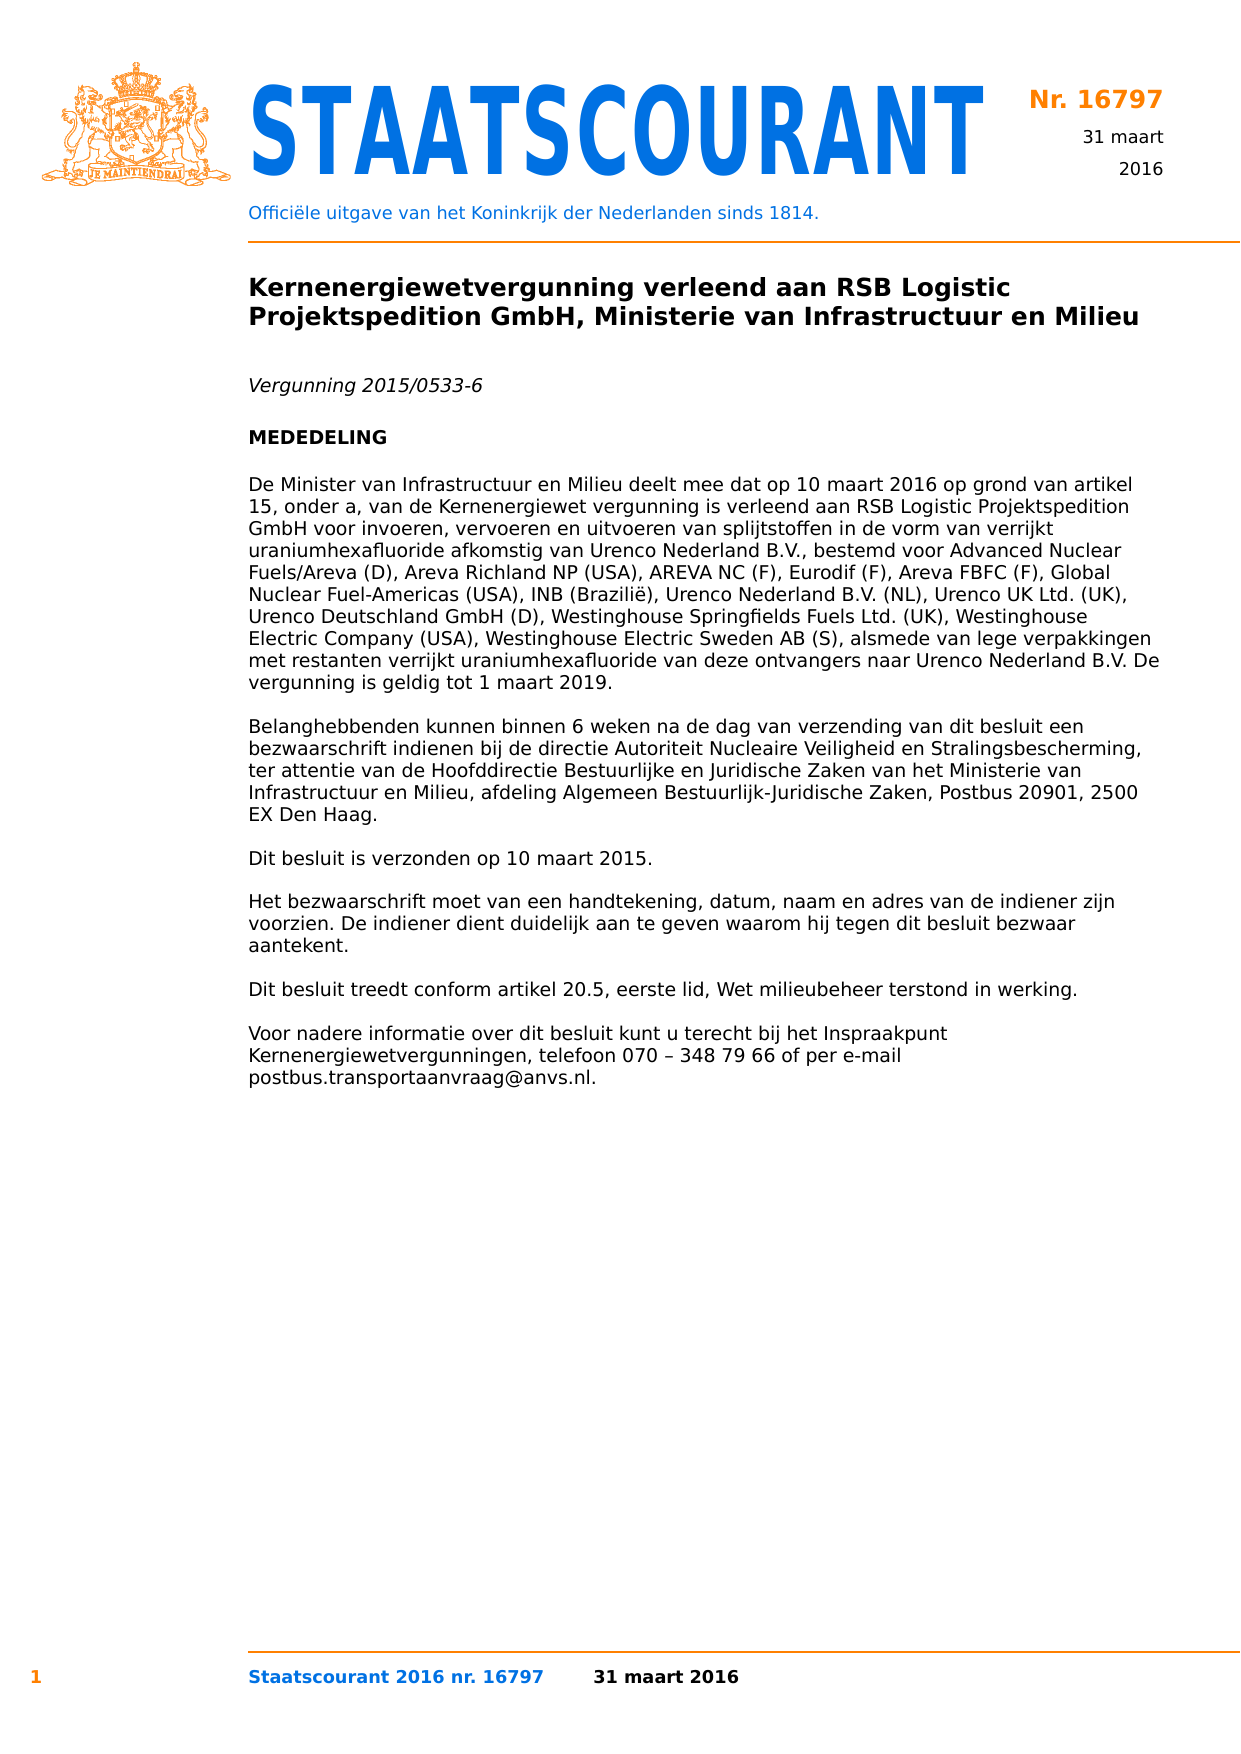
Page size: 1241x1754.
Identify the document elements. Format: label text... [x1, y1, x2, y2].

table_header STAATSCOURANT [248, 62, 998, 203]
text De Minister van Infrastructuur en Milieu deelt mee dat op 10 maart 2016 op grond van artikel 15, onder a, van de Kernenergiewet vergunning is verleend aan RSB Logistic Projektspedition GmbH voor invoeren, vervoeren en uitvoeren van splijtstoffen in de vorm van verrijkt uraniumhexafluoride afkomstig van Urenco Nederland B.V., bestemd voor Advanced Nuclear Fuels/Areva (D), Areva Richland NP (USA), AREVA NC (F), Eurodif (F), Areva FBFC (F), Global Nuclear Fuel-Americas (USA), INB (Brazilië), Urenco Nederland B.V. (NL), Urenco UK Ltd. (UK), Urenco Deutschland GmbH (D), Westinghouse Springfields Fuels Ltd. (UK), Westinghouse Electric Company (USA), Westinghouse Electric Sweden AB (S), alsmede van lege verpakkingen met restanten verrijkt uraniumhexafluoride van deze ontvangers naar Urenco Nederland B.V. De vergunning is geldig tot 1 maart 2019. [248, 474, 1163, 694]
text Dit besluit treedt conform artikel 20.5, eerste lid, Wet milieubeheer terstond in werking. [248, 979, 1163, 1001]
table_header Nr. 16797 [998, 62, 1240, 121]
subtitle Kernenergiewetvergunning verleend aan RSB Logistic Projektspedition GmbH, Ministerie van Infrastructuur en Milieu [248, 273, 1163, 331]
table_cell Officiële uitgave van het Koninkrijk der Nederlanden sinds 1814. [248, 203, 1240, 241]
table_header [25, 62, 248, 241]
table_cell 31 maart [998, 121, 1240, 153]
text Dit besluit is verzonden op 10 maart 2015. [248, 847, 1163, 869]
table_cell 2016 [998, 153, 1240, 203]
text Het bezwaarschrift moet van een handtekening, datum, naam en adres van de indiener zijn voorzien. De indiener dient duidelijk aan te geven waarom hij tegen dit besluit bezwaar aantekent. [248, 891, 1163, 957]
text Belanghebbenden kunnen binnen 6 weken na de dag van verzending van dit besluit een bezwaarschrift indienen bij de directie Autoriteit Nucleaire Veiligheid en Stralingsbescherming, ter attentie van de Hoofddirectie Bestuurlijke en Juridische Zaken van het Ministerie van Infrastructuur en Milieu, afdeling Algemeen Bestuurlijk-Juridische Zaken, Postbus 20901, 2500 EX Den Haag. [248, 716, 1163, 826]
picture [41, 62, 231, 186]
subtitle MEDEDELING [248, 427, 1163, 449]
text Vergunning 2015/0533-6 [248, 375, 1163, 397]
text Voor nadere informatie over dit besluit kunt u terecht bij het Inspraakpunt Kernenergiewetvergunningen, telefoon 070 – 348 79 66 of per e-mail postbus.transportaanvraag@anvs.nl. [248, 1023, 1163, 1089]
